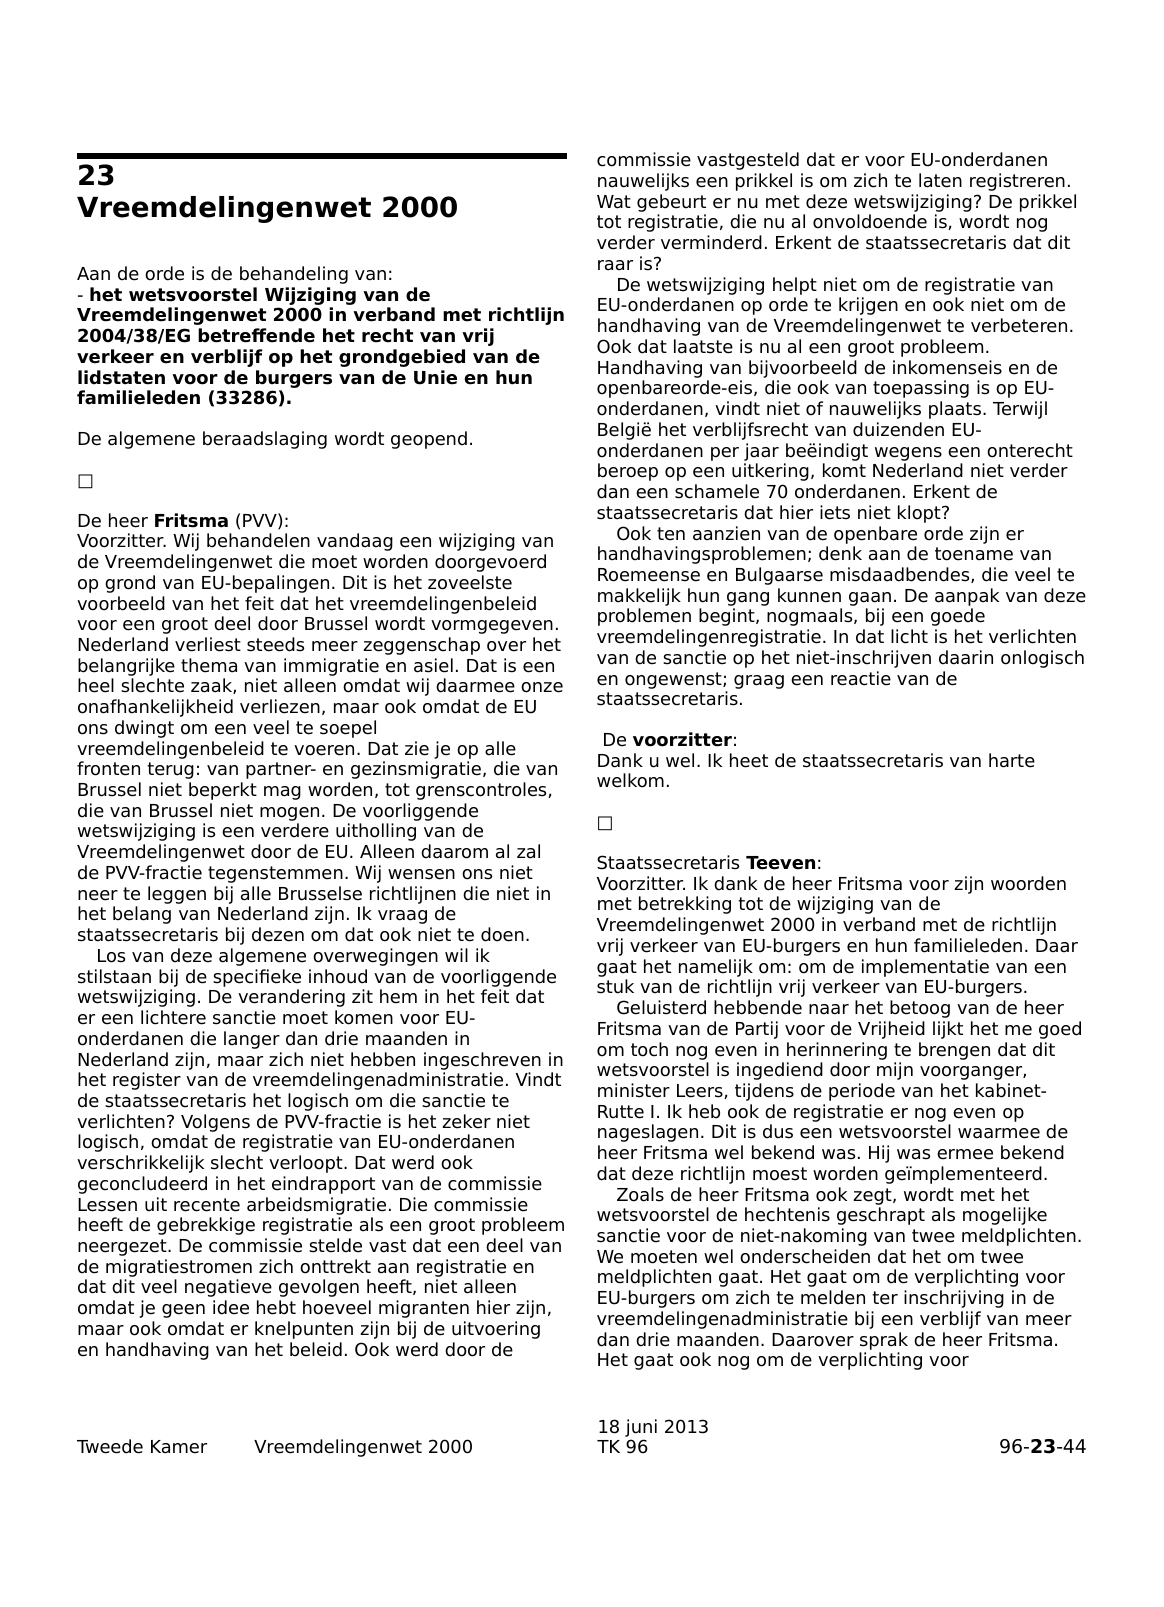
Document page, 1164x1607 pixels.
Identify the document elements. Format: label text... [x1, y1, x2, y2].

text Voorzitter. Wij behandelen vandaag een wijziging van de Vreemdelingenwet die moet worden doorgevoerd op grond van EU-bepalingen. Dit is het zoveelste voorbeeld van het feit dat het vreemdelingenbeleid voor een groot deel door Brussel wordt vormgegeven. Nederland verliest steeds meer zeggenschap over het belangrijke thema van immigratie en asiel. Dat is een heel slechte zaak, niet alleen omdat wij daarmee onze onafhankelijkheid verliezen, maar ook omdat de EU ons dwingt om een veel te soepel vreemdelingenbeleid te voeren. Dat zie je op alle fronten terug: van partner- en gezinsmigratie, die van Brussel niet beperkt mag worden, tot grenscontroles, die van Brussel niet mogen. De voorliggende wetswijziging is een verdere uitholling van de Vreemdelingenwet door de EU. Alleen daarom al zal de PVV-fractie tegenstemmen. Wij wensen ons niet neer te leggen bij alle Brusselse richtlijnen die niet in het belang van Nederland zijn. Ik vraag de staatssecretaris bij dezen om dat ook niet te doen. [77, 531, 567, 946]
text Los van deze algemene overwegingen wil ik stilstaan bij de specifieke inhoud van de voorliggende wetswijziging. De verandering zit hem in het feit dat er een lichtere sanctie moet komen voor EU-onderdanen die langer dan drie maanden in Nederland zijn, maar zich niet hebben ingeschreven in het register van de vreemdelingenadministratie. Vindt de staatssecretaris het logisch om die sanctie te verlichten? Volgens de PVV-fractie is het zeker niet logisch, omdat de registratie van EU-onderdanen verschrikkelijk slecht verloopt. Dat werd ook geconcludeerd in het eindrapport van de commissie Lessen uit recente arbeidsmigratie. Die commissie heeft de gebrekkige registratie als een groot probleem neergezet. De commissie stelde vast dat een deel van de migratiestromen zich onttrekt aan registratie en dat dit veel negatieve gevolgen heeft, niet alleen omdat je geen idee hebt hoeveel migranten hier zijn, maar ook omdat er knelpunten zijn bij de uitvoering en handhaving van het beleid. Ook werd door de [77, 946, 567, 1360]
text Geluisterd hebbende naar het betoog van de heer Fritsma van de Partij voor de Vrijheid lijkt het me goed om toch nog even in herinnering te brengen dat dit wetsvoorstel is ingediend door mijn voorganger, minister Leers, tijdens de periode van het kabinet-Rutte I. Ik heb ook de registratie er nog even op nageslagen. Dit is dus een wetsvoorstel waarmee de heer Fritsma wel bekend was. Hij was ermee bekend dat deze richtlijn moest worden geïmplementeerd. [596, 998, 1087, 1184]
text Dank u wel. Ik heet de staatssecretaris van harte welkom. [596, 751, 1087, 792]
text Ook ten aanzien van de openbare orde zijn er handhavingsproblemen; denk aan de toename van Roemeense en Bulgaarse misdaadbendes, die veel te makkelijk hun gang kunnen gaan. De aanpak van deze problemen begint, nogmaals, bij een goede vreemdelingenregistratie. In dat licht is het verlichten van de sanctie op het niet-inschrijven daarin onlogisch en ongewenst; graag een reactie van de staatssecretaris. [596, 523, 1087, 710]
text commissie vastgesteld dat er voor EU-onderdanen nauwelijks een prikkel is om zich te laten registreren. Wat gebeurt er nu met deze wetswijziging? De prikkel tot registratie, die nu al onvoldoende is, wordt nog verder verminderd. Erkent de staatssecretaris dat dit raar is? [596, 150, 1087, 274]
text De algemene beraadslaging wordt geopend. [77, 429, 567, 450]
text Voorzitter. Ik dank de heer Fritsma voor zijn woorden met betrekking tot de wijziging van de Vreemdelingenwet 2000 in verband met de richtlijn vrij verkeer van EU-burgers en hun familieleden. Daar gaat het namelijk om: om de implementatie van een stuk van de richtlijn vrij verkeer van EU-burgers. [596, 873, 1087, 998]
text □ [77, 470, 567, 490]
text De wetswijziging helpt niet om de registratie van EU-onderdanen op orde te krijgen en ook niet om de handhaving van de Vreemdelingenwet te verbeteren. Ook dat laatste is nu al een groot probleem. Handhaving van bijvoorbeeld de inkomenseis en de openbareorde-eis, die ook van toepassing is op EU-onderdanen, vindt niet of nauwelijks plaats. Terwijl België het verblijfsrecht van duizenden EU-onderdanen per jaar beëindigt wegens een onterecht beroep op een uitkering, komt Nederland niet verder dan een schamele 70 onderdanen. Erkent de staatssecretaris dat hier iets niet klopt? [596, 274, 1087, 523]
text Zoals de heer Fritsma ook zegt, wordt met het wetsvoorstel de hechtenis geschrapt als mogelijke sanctie voor de niet-nakoming van twee meldplichten. We moeten wel onderscheiden dat het om twee meldplichten gaat. Het gaat om de verplichting voor EU-burgers om zich te melden ter inschrijving in de vreemdelingenadministratie bij een verblijf van meer dan drie maanden. Daarover sprak de heer Fritsma. Het gaat ook nog om de verplichting voor [596, 1184, 1087, 1371]
text □ [596, 812, 1087, 833]
text De voorzitter: [596, 730, 1087, 751]
text Aan de orde is de behandeling van: [77, 264, 567, 284]
text - het wetsvoorstel Wijziging van de Vreemdelingenwet 2000 in verband met richtlijn 2004/38/EG betreffende het recht van vrij verkeer en verblijf op het grondgebied van de lidstaten voor de burgers van de Unie en hun familieleden (33286). [77, 284, 567, 409]
text Staatssecretaris Teeven: [596, 853, 1087, 873]
title 23 Vreemdelingenwet 2000 [77, 159, 567, 224]
text De heer Fritsma (PVV): [77, 510, 567, 531]
